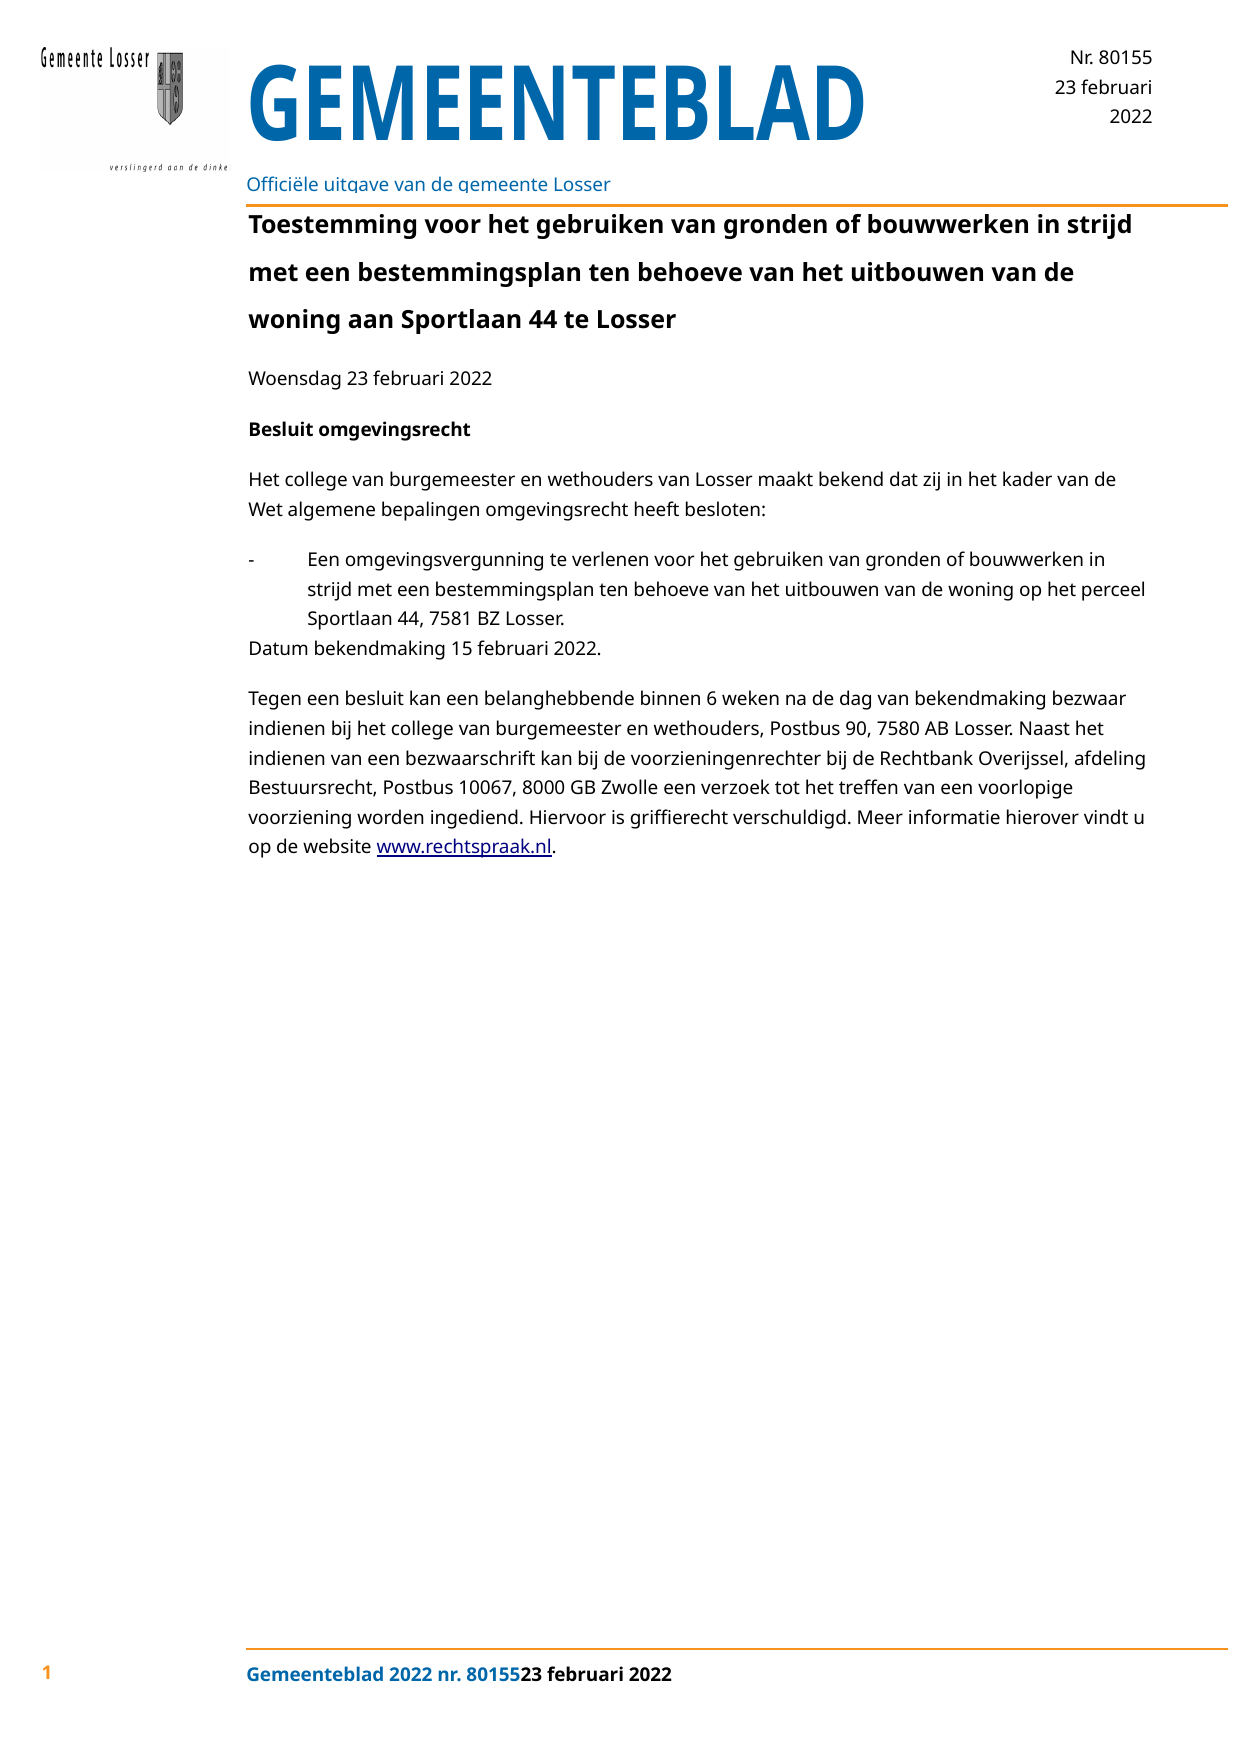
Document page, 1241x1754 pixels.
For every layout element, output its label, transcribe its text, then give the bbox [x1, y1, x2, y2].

picture [41, 47, 231, 172]
text Besluit omgevingsrecht [248, 416, 1152, 442]
text Datum bekendmaking 15 februari 2022. [248, 635, 1152, 661]
text Het college van burgemeester en wethouders van Losser maakt bekend dat zij in het kader van de Wet algemene bepalingen omgevingsrecht heeft besloten: [248, 466, 1152, 522]
list Een omgevingsvergunning te verlenen voor het gebruiken van gronden of bouwwerken in strijd met een bestemmingsplan ten behoeve van het uitbouwen van de woning op het perceel Sportlaan 44, 7581 BZ Losser. [248, 546, 1152, 631]
text Toestemming voor het gebruiken van gronden of bouwwerken in strijd met een bestemmingsplan ten behoeve van het uitbouwen van de woning aan Sportlaan 44 te Losser [248, 207, 1152, 336]
text Woensdag 23 februari 2022 [248, 366, 1152, 391]
text Tegen een besluit kan een belanghebbende binnen 6 weken na de dag van bekendmaking bezwaar indienen bij het college van burgemeester en wethouders, Postbus 90, 7580 AB Losser. Naast het indienen van een bezwaarschrift kan bij de voorzieningenrechter bij de Rechtbank Overijssel, afdeling Bestuursrecht, Postbus 10067, 8000 GB Zwolle een verzoek tot het treffen van een voorlopige voorziening worden ingediend. Hiervoor is griffierecht verschuldigd. Meer informatie hierover vindt u op de website www.rechtspraak.nl. [248, 686, 1152, 859]
